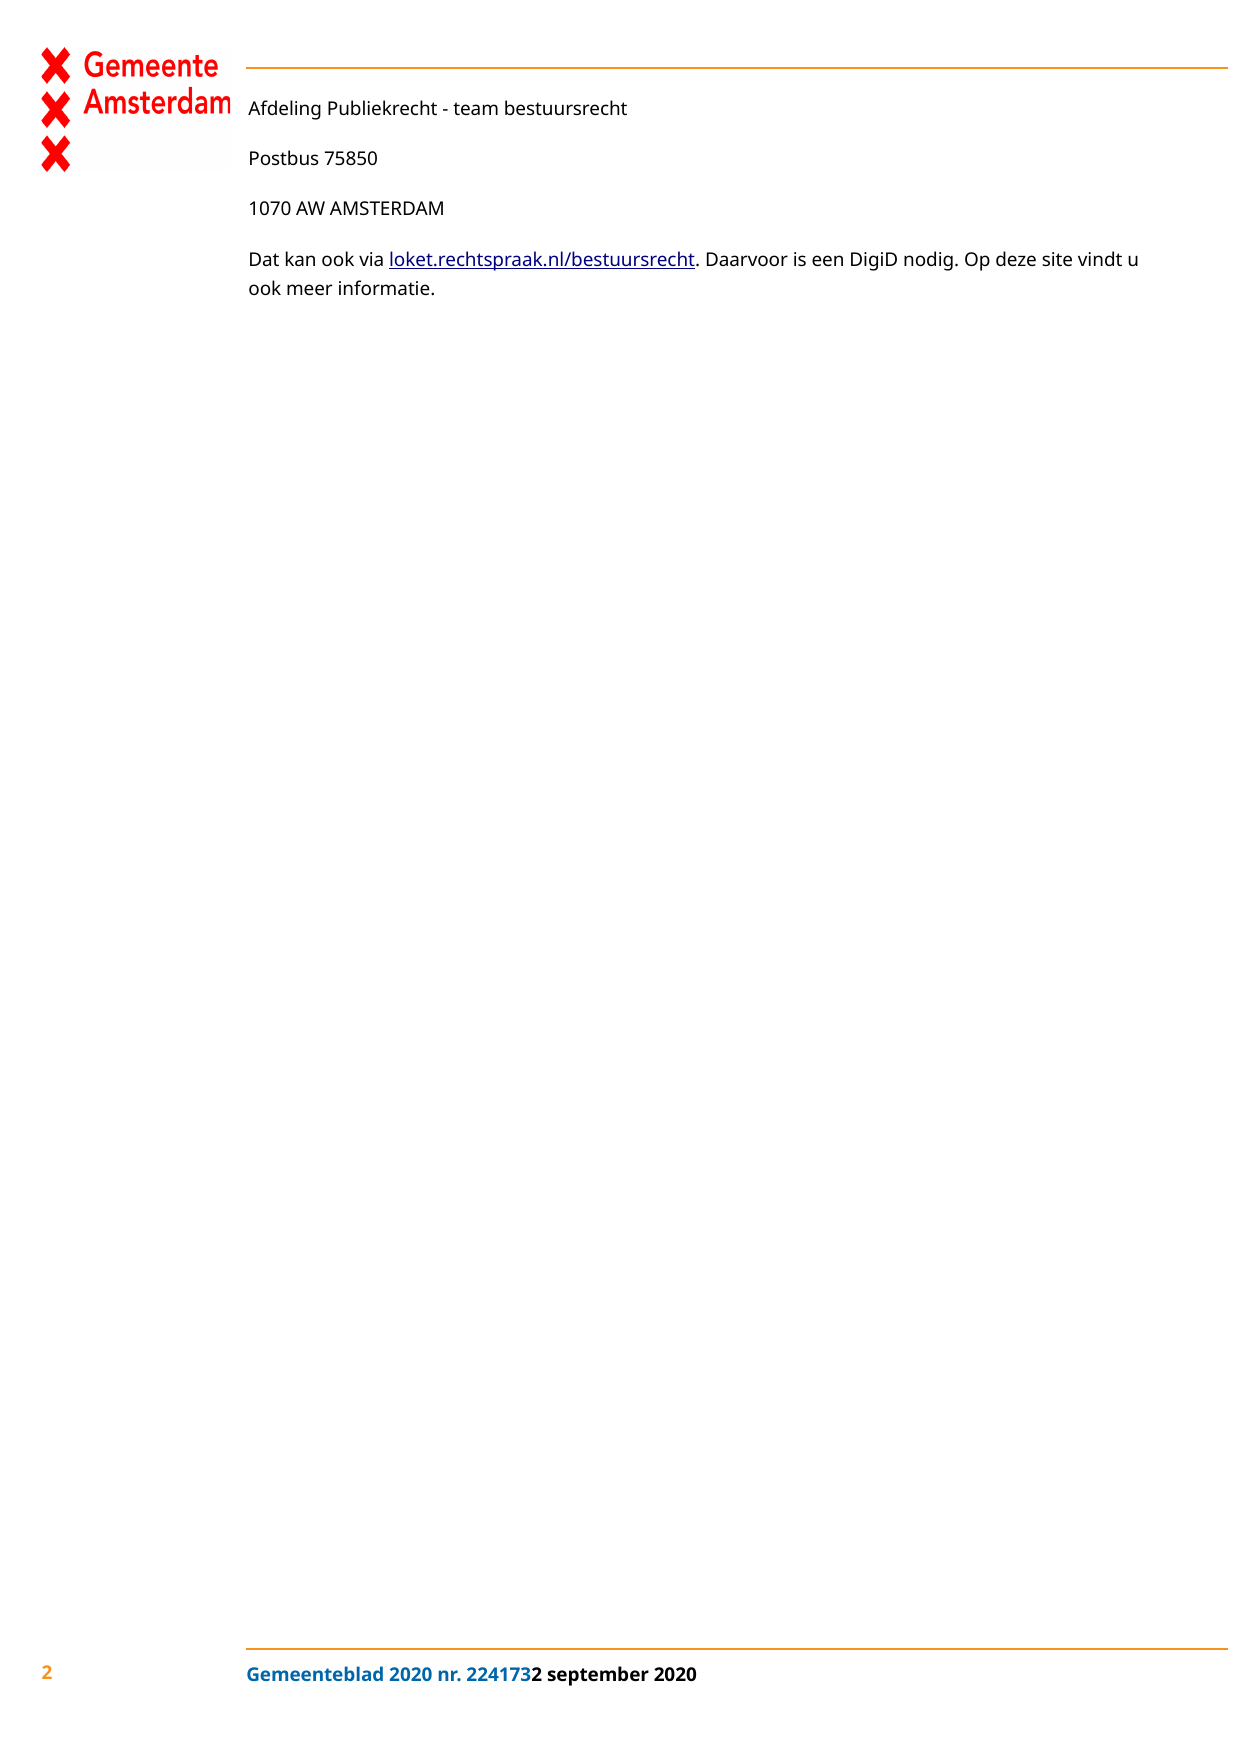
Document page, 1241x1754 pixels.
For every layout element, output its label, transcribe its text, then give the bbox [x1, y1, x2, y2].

text Postbus 75850 [248, 145, 1152, 171]
text Afdeling Publiekrecht - team bestuursrecht [248, 95, 1152, 121]
text 1070 AW AMSTERDAM [248, 196, 1152, 221]
text Dat kan ook via loket.rechtspraak.nl/bestuursrecht. Daarvoor is een DigiD nodig. Op deze site vindt u ook meer informatie. [248, 246, 1152, 301]
picture [41, 47, 231, 172]
